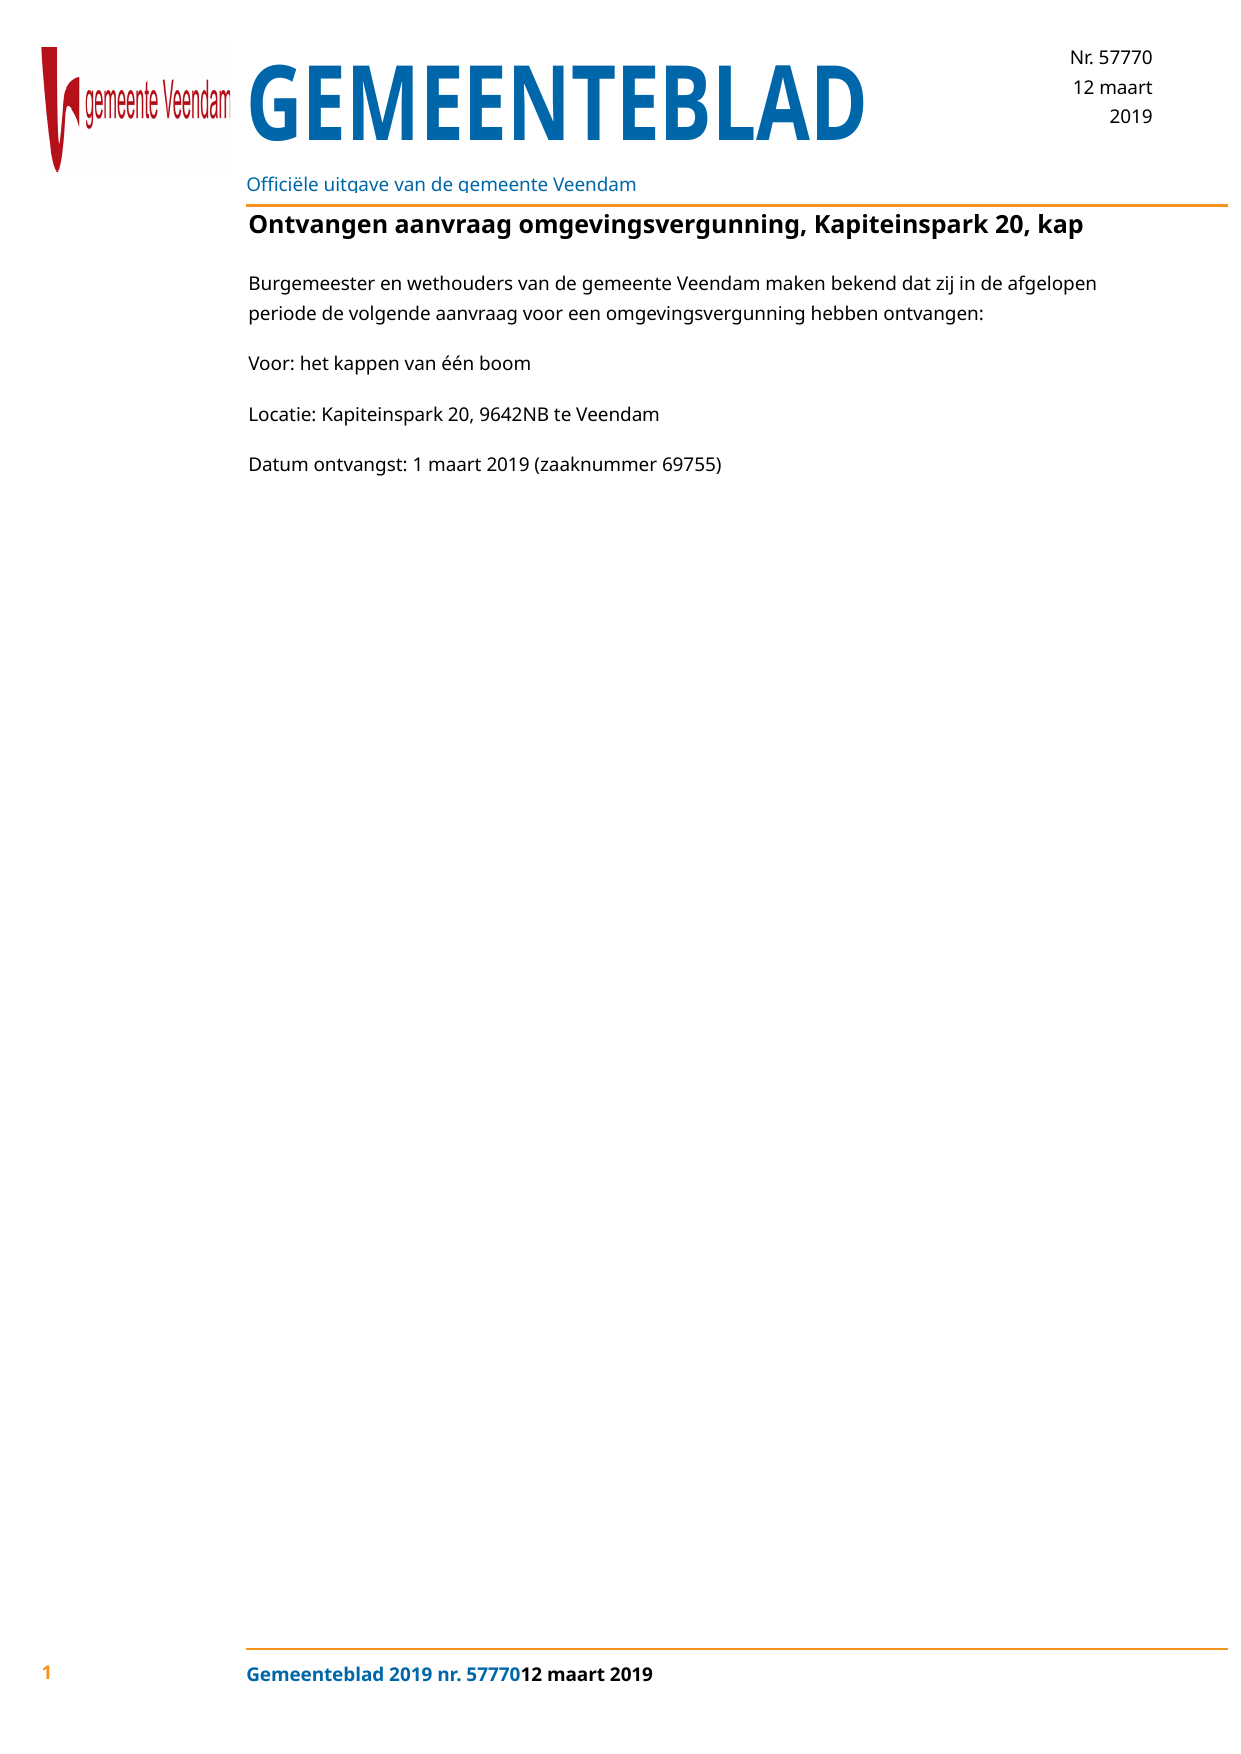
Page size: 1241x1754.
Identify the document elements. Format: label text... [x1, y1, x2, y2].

text Ontvangen aanvraag omgevingsvergunning, Kapiteinspark 20, kap [248, 207, 1152, 241]
picture [41, 47, 231, 172]
text Voor: het kappen van één boom [248, 350, 1152, 376]
text Locatie: Kapiteinspark 20, 9642NB te Veendam [248, 401, 1152, 426]
text Burgemeester en wethouders van de gemeente Veendam maken bekend dat zij in de afgelopen periode de volgende aanvraag voor een omgevingsvergunning hebben ontvangen: [248, 270, 1152, 326]
text Datum ontvangst: 1 maart 2019 (zaaknummer 69755) [248, 451, 1152, 477]
